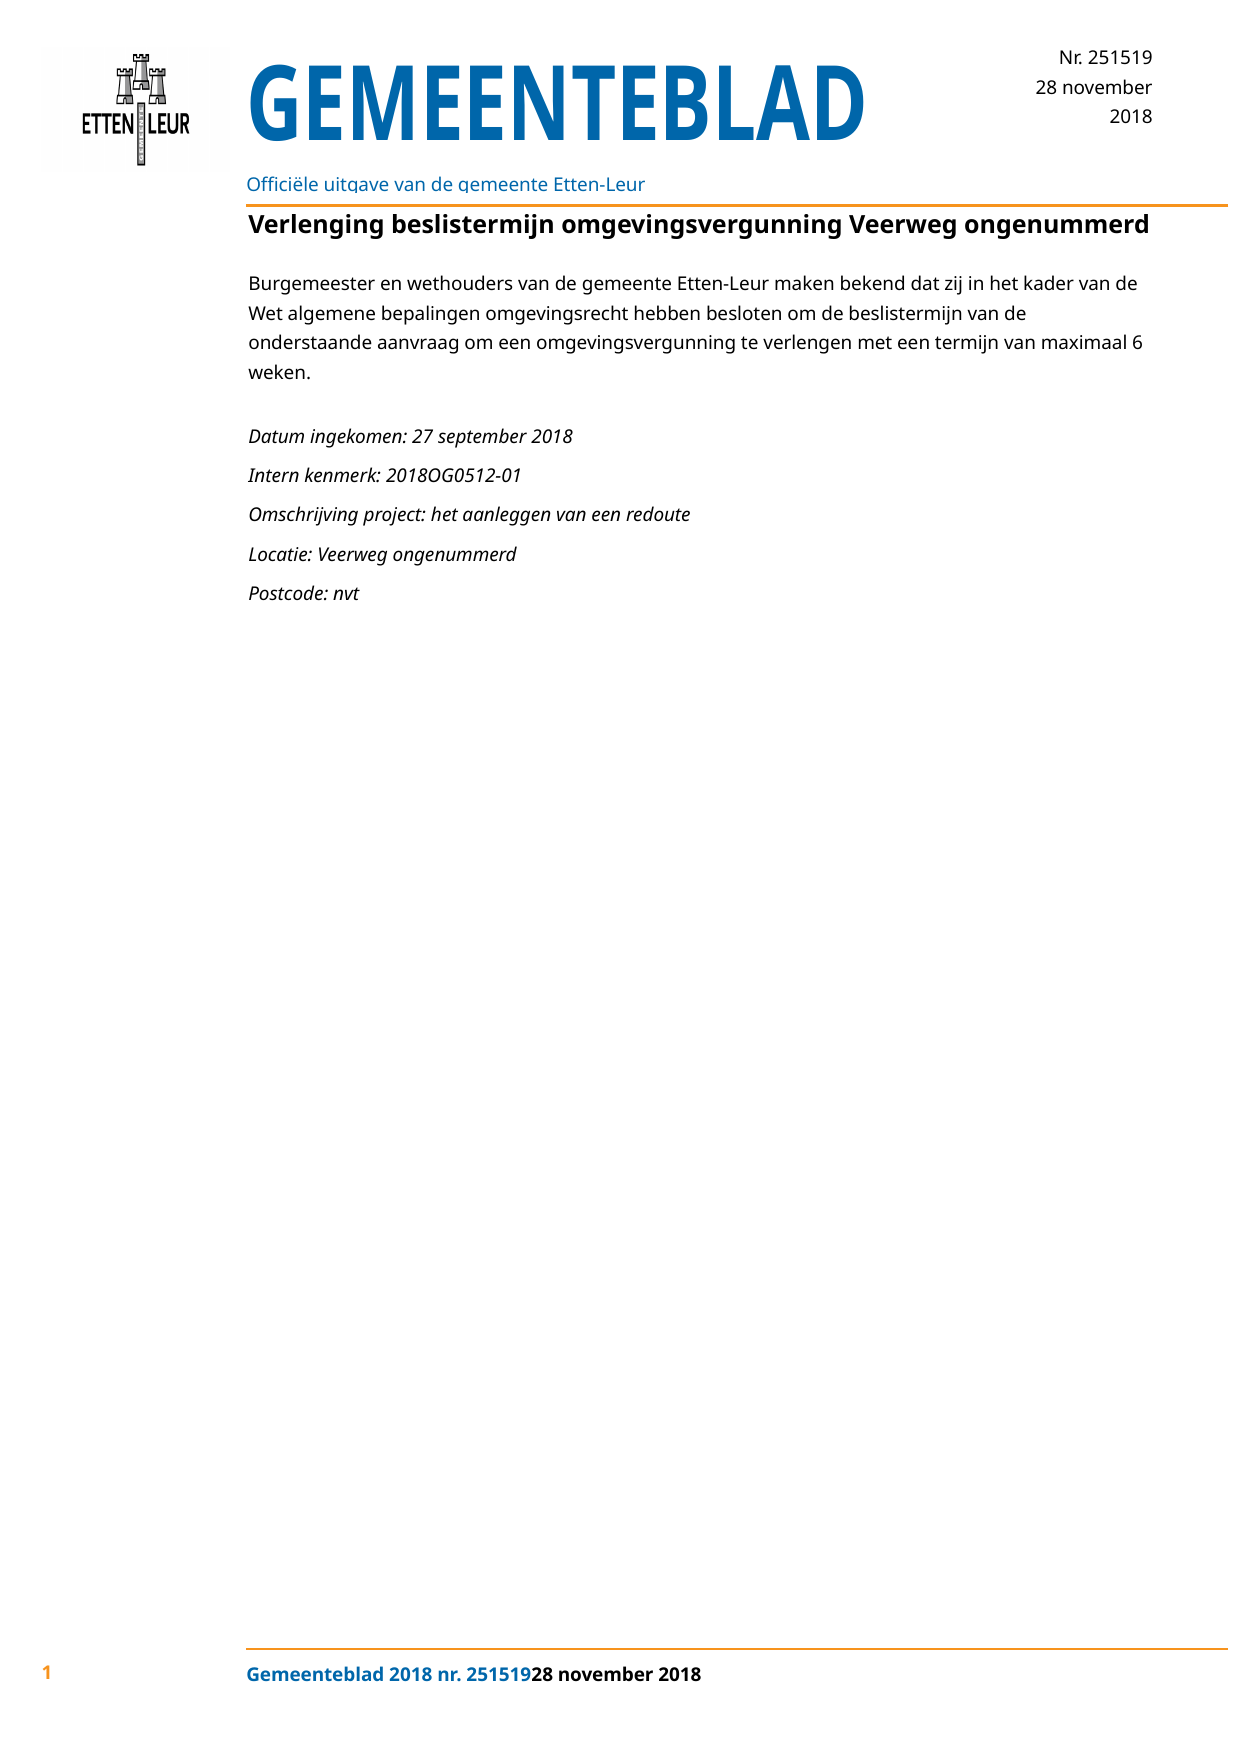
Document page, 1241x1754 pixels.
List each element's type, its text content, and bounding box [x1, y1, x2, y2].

text Intern kenmerk: 2018OG0512-01 [248, 462, 1152, 488]
text Omschrijving project: het aanleggen van een redoute [248, 502, 1152, 527]
picture [41, 47, 231, 172]
text Verlenging beslistermijn omgevingsvergunning Veerweg ongenummerd [248, 207, 1152, 241]
text Postcode: nvt [248, 580, 1152, 606]
text Locatie: Veerweg ongenummerd [248, 541, 1152, 567]
text Datum ingekomen: 27 september 2018 [248, 423, 1152, 449]
text Burgemeester en wethouders van de gemeente Etten-Leur maken bekend dat zij in het kader van de Wet algemene bepalingen omgevingsrecht hebben besloten om de beslistermijn van de onderstaande aanvraag om een omgevingsvergunning te verlengen met een termijn van maximaal 6 weken. [248, 270, 1152, 385]
